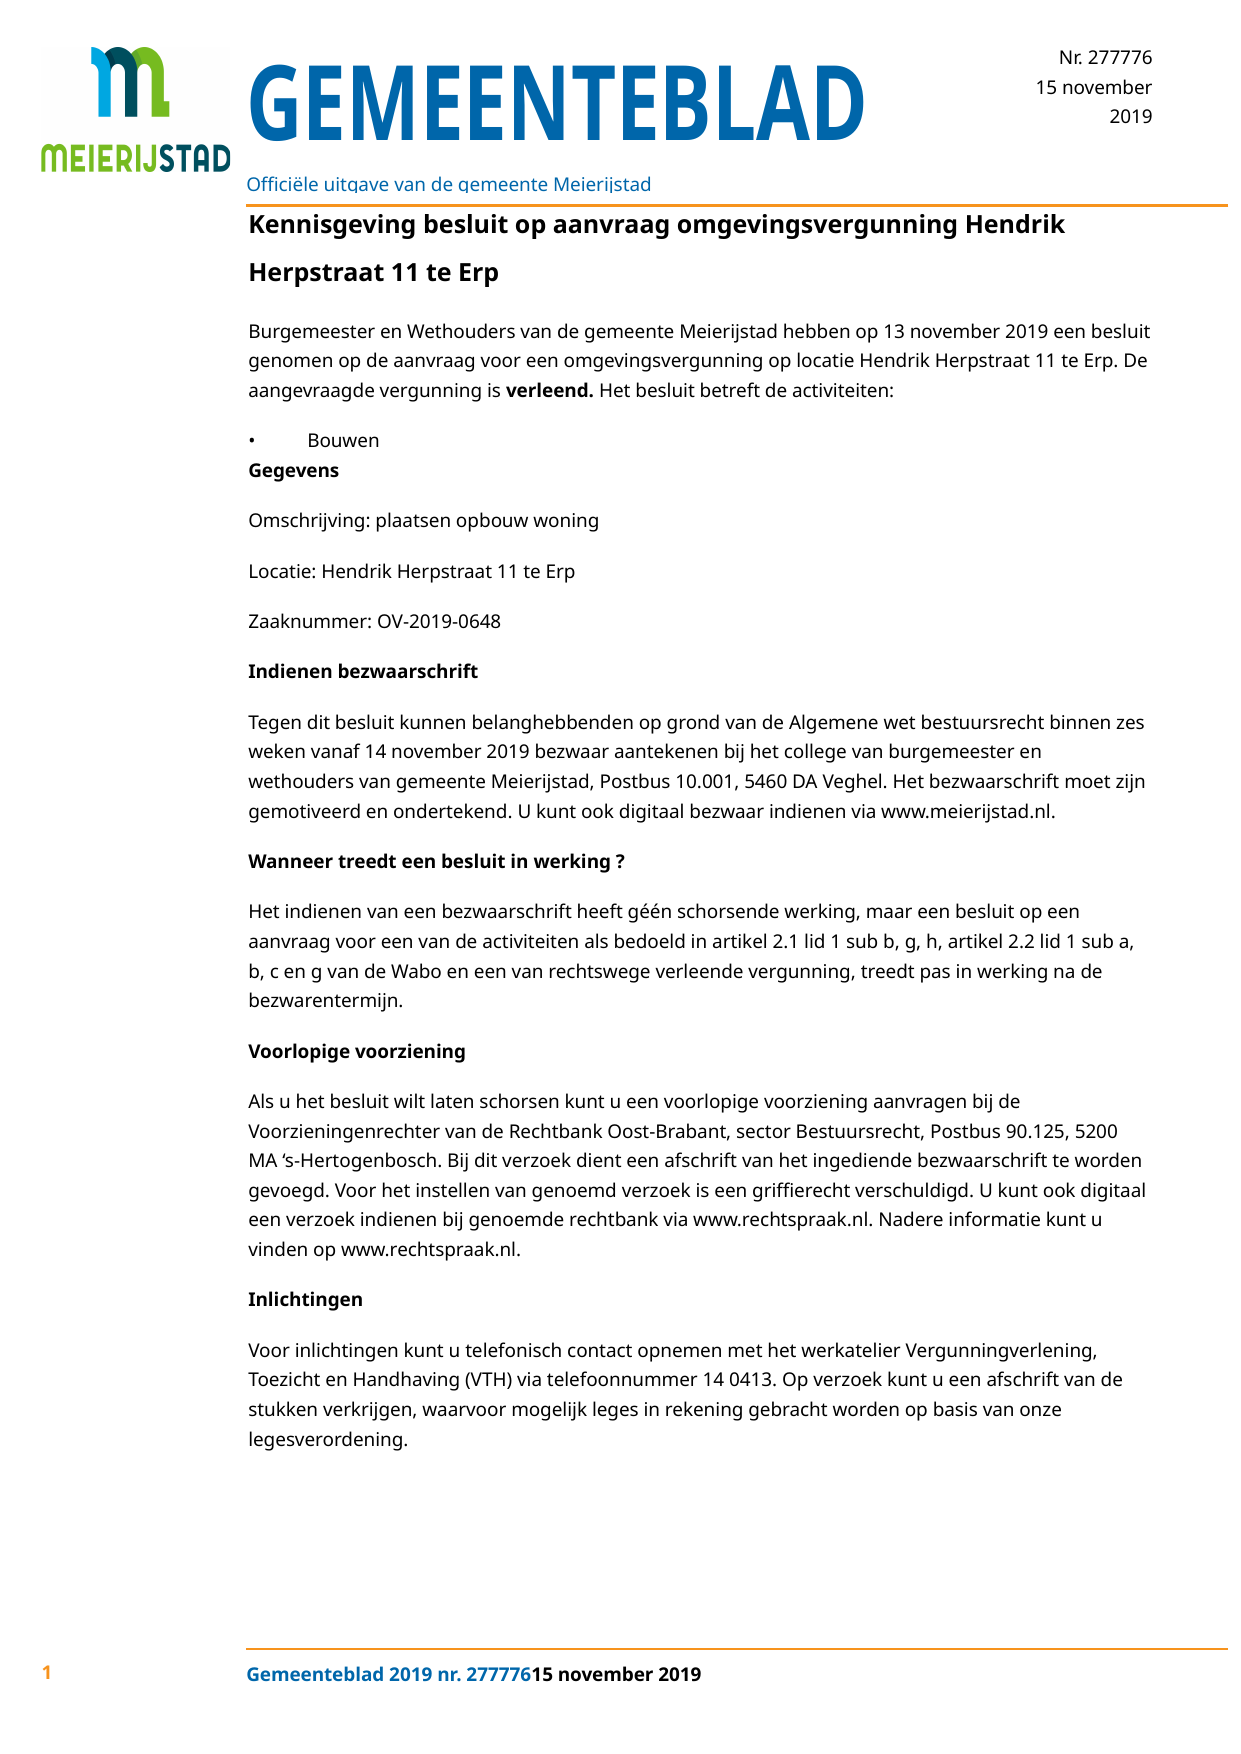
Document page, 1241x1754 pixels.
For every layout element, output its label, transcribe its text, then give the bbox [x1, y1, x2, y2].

text Voorlopige voorziening [248, 1038, 1152, 1064]
text Voor inlichtingen kunt u telefonisch contact opnemen met het werkatelier Vergunningverlening, Toezicht en Handhaving (VTH) via telefoonnummer 14 0413. Op verzoek kunt u een afschrift van de stukken verkrijgen, waarvoor mogelijk leges in rekening gebracht worden op basis van onze legesverordening. [248, 1337, 1152, 1452]
text Wanneer treedt een besluit in werking ? [248, 848, 1152, 874]
text Burgemeester en Wethouders van de gemeente Meierijstad hebben op 13 november 2019 een besluit genomen op de aanvraag voor een omgevingsvergunning op locatie Hendrik Herpstraat 11 te Erp. De aangevraagde vergunning is verleend. Het besluit betreft de activiteiten: [248, 318, 1152, 403]
text Omschrijving: plaatsen opbouw woning [248, 507, 1152, 533]
picture [41, 47, 231, 172]
text Kennisgeving besluit op aanvraag omgevingsvergunning Hendrik Herpstraat 11 te Erp [248, 207, 1152, 288]
text Als u het besluit wilt laten schorsen kunt u een voorlopige voorziening aanvragen bij de Voorzieningenrechter van de Rechtbank Oost-Brabant, sector Bestuursrecht, Postbus 90.125, 5200 MA ‘s-Hertogenbosch. Bij dit verzoek dient een afschrift van het ingediende bezwaarschrift te worden gevoegd. Voor het instellen van genoemd verzoek is een griffierecht verschuldigd. U kunt ook digitaal een verzoek indienen bij genoemde rechtbank via www.rechtspraak.nl. Nadere informatie kunt u vinden op www.rechtspraak.nl. [248, 1088, 1152, 1262]
text Het indienen van een bezwaarschrift heeft géén schorsende werking, maar een besluit op een aanvraag voor een van de activiteiten als bedoeld in artikel 2.1 lid 1 sub b, g, h, artikel 2.2 lid 1 sub a, b, c en g van de Wabo en een van rechtswege verleende vergunning, treedt pas in werking na de bezwarentermijn. [248, 899, 1152, 1013]
text Zaaknummer: OV-2019-0648 [248, 608, 1152, 634]
text Locatie: Hendrik Herpstraat 11 te Erp [248, 558, 1152, 584]
text Tegen dit besluit kunnen belanghebbenden op grond van de Algemene wet bestuursrecht binnen zes weken vanaf 14 november 2019 bezwaar aantekenen bij het college van burgemeester en wethouders van gemeente Meierijstad, Postbus 10.001, 5460 DA Veghel. Het bezwaarschrift moet zijn gemotiveerd en ondertekend. U kunt ook digitaal bezwaar indienen via www.meierijstad.nl. [248, 709, 1152, 824]
text Inlichtingen [248, 1287, 1152, 1312]
list Bouwen [248, 427, 1152, 453]
text Gegevens [248, 457, 1152, 483]
text Indienen bezwaarschrift [248, 659, 1152, 684]
